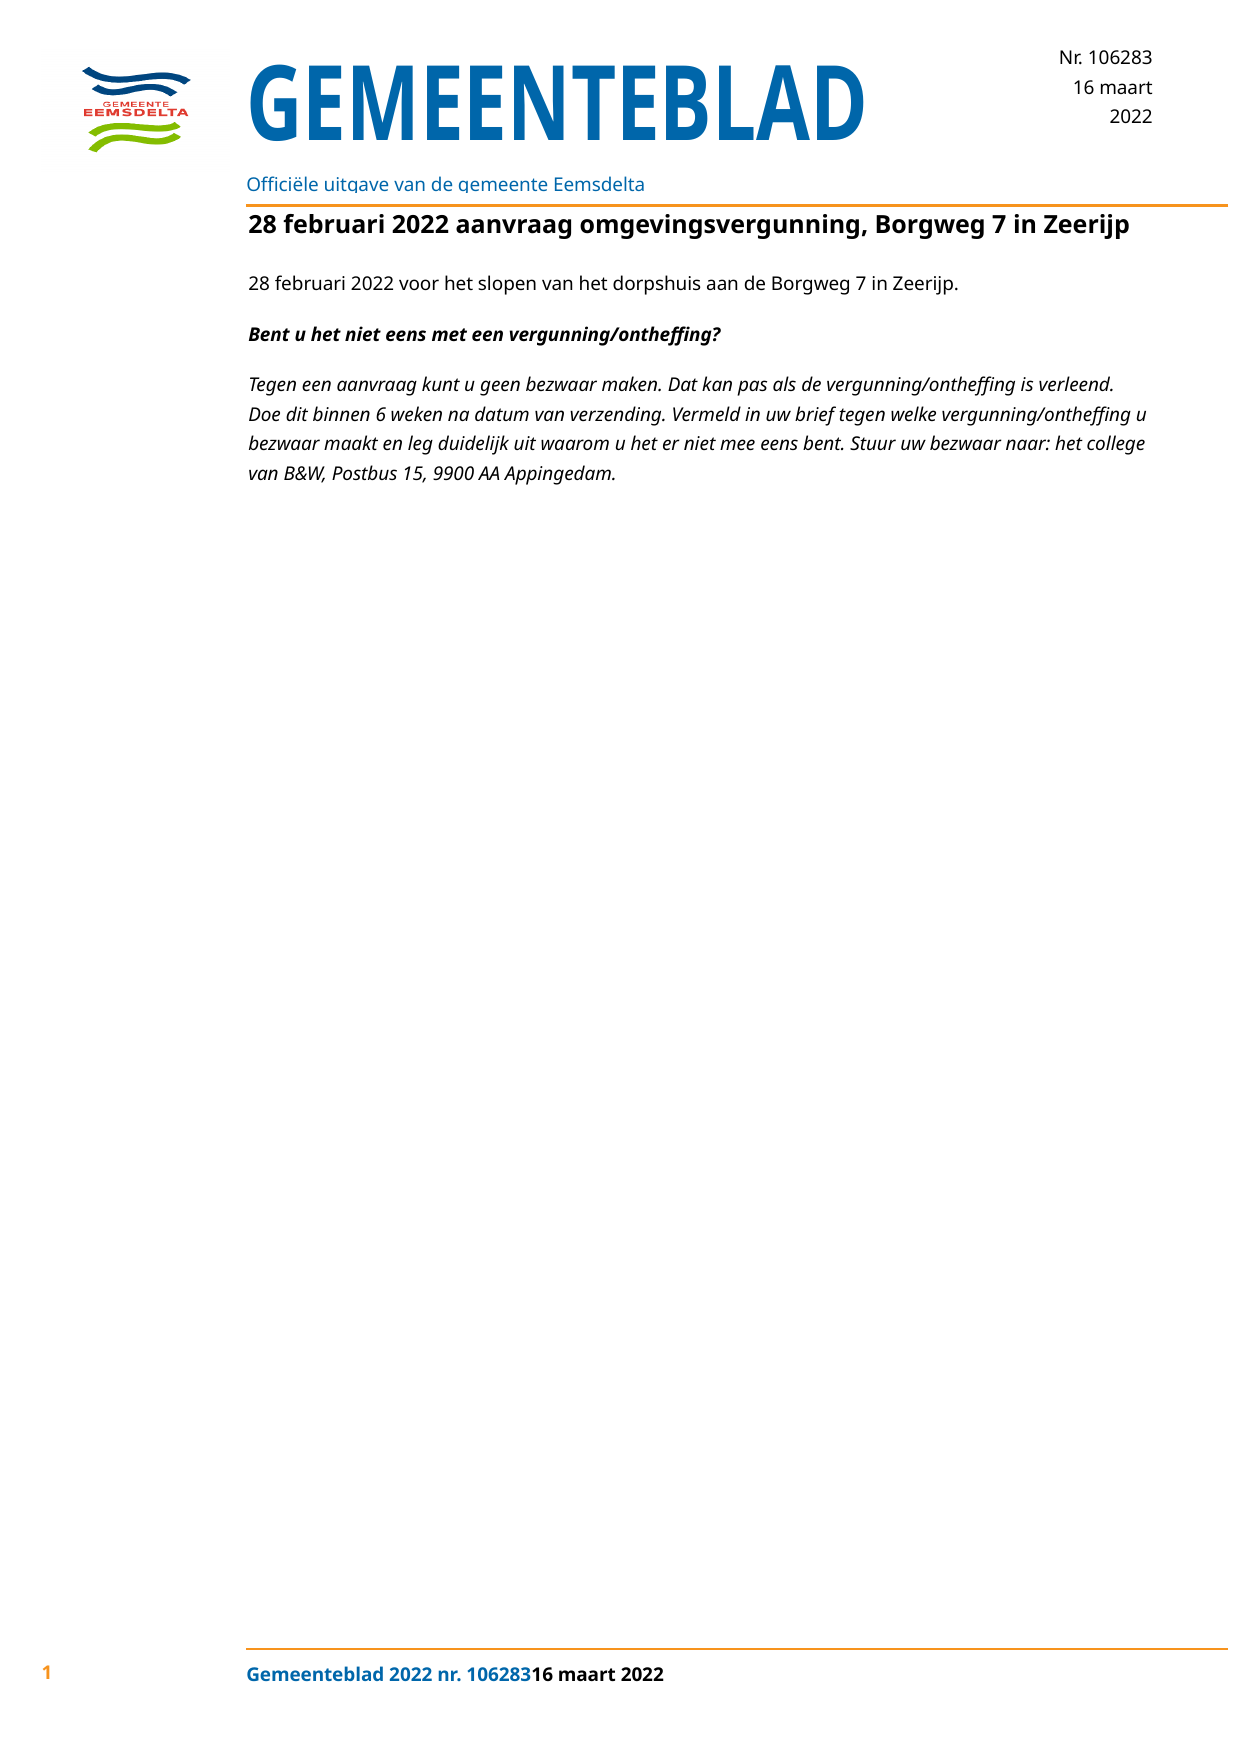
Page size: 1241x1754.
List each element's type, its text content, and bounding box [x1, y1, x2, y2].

text Tegen een aanvraag kunt u geen bezwaar maken. Dat kan pas als de vergunning/ontheffing is verleend. Doe dit binnen 6 weken na datum van verzending. Vermeld in uw brief tegen welke vergunning/ontheffing u bezwaar maakt en leg duidelijk uit waarom u het er niet mee eens bent. Stuur uw bezwaar naar: het college van B&W, Postbus 15, 9900 AA Appingedam. [248, 371, 1152, 486]
text 28 februari 2022 aanvraag omgevingsvergunning, Borgweg 7 in Zeerijp [248, 207, 1152, 241]
text 28 februari 2022 voor het slopen van het dorpshuis aan de Borgweg 7 in Zeerijp. [248, 270, 1152, 296]
picture [41, 47, 231, 172]
text Bent u het niet eens met een vergunning/ontheffing? [248, 321, 1152, 346]
